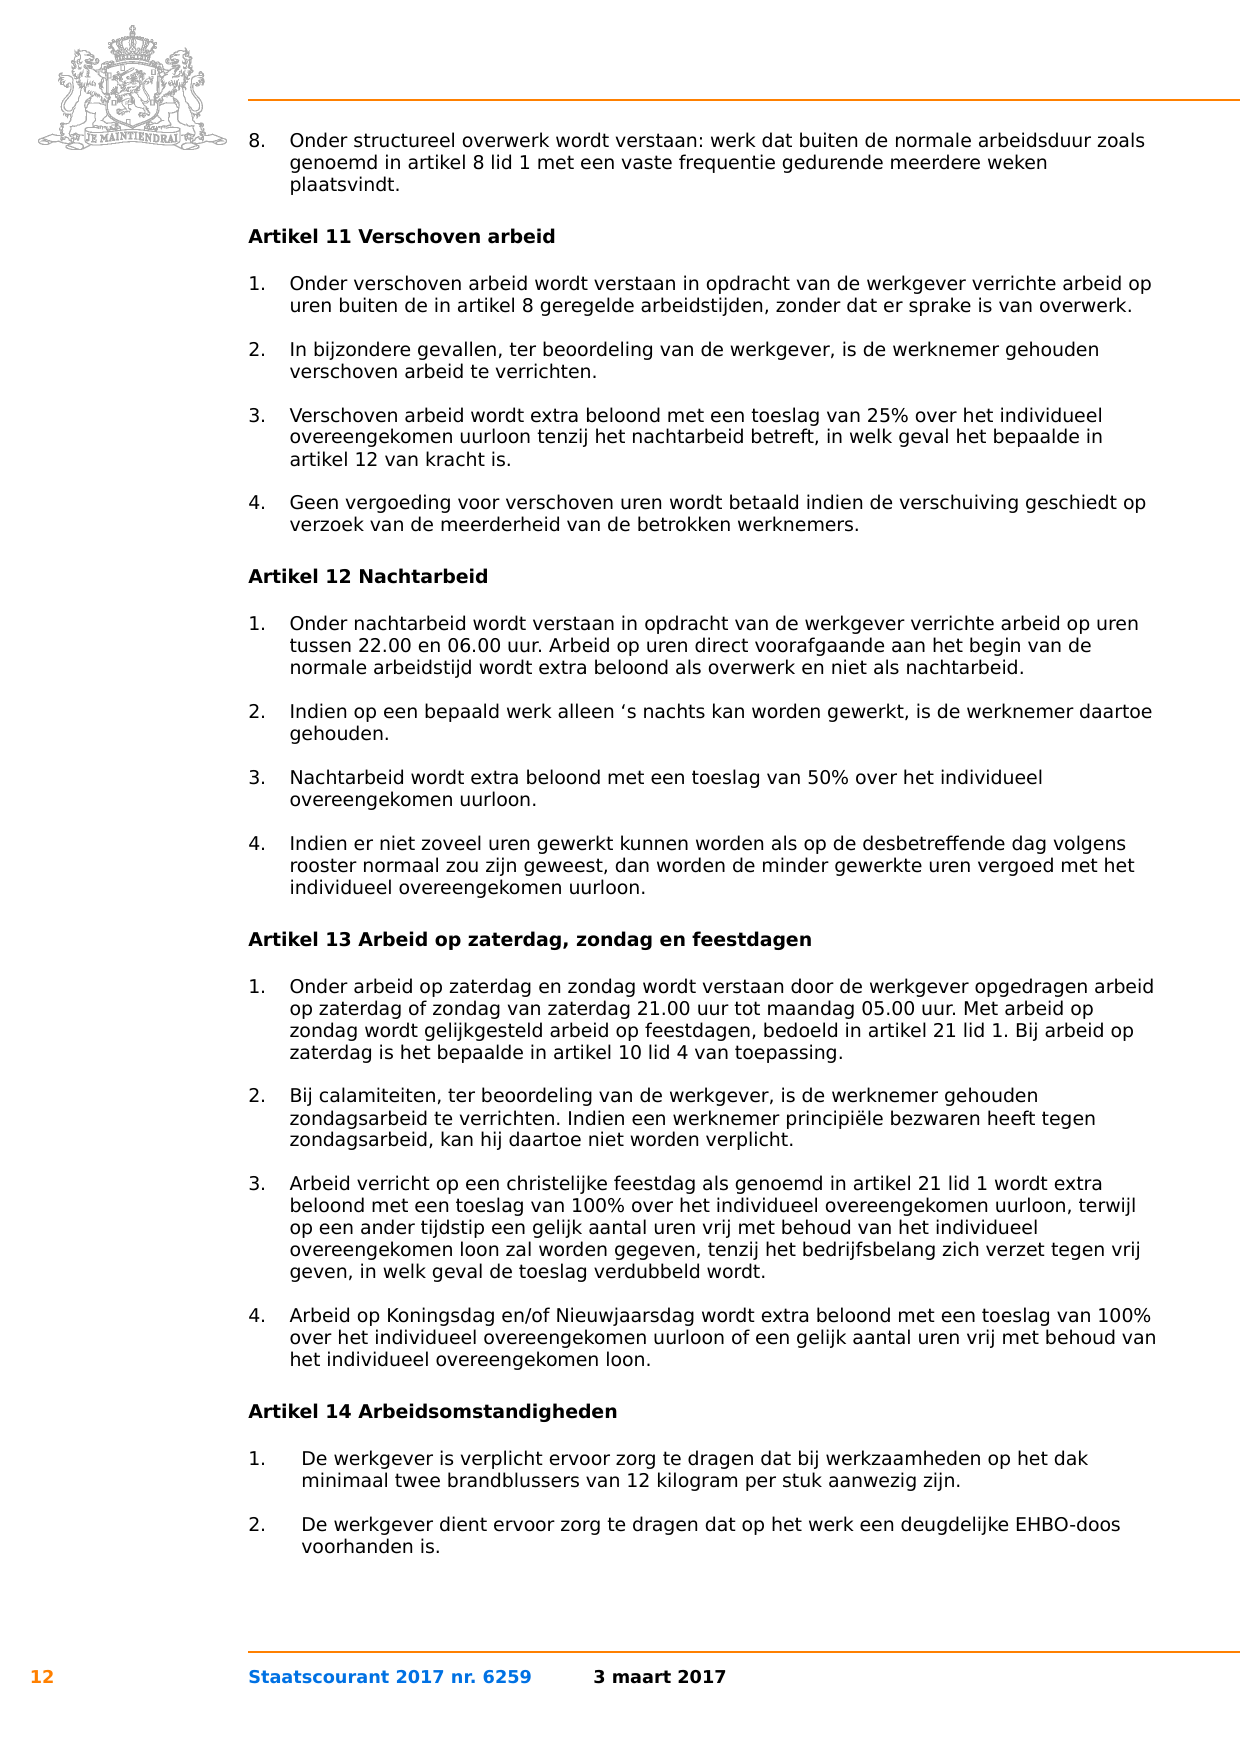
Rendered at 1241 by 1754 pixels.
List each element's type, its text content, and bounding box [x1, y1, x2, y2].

picture [38, 25, 227, 150]
subtitle Artikel 13 Arbeid op zaterdag, zondag en feestdagen [248, 929, 1163, 951]
text 2. De werkgever dient ervoor zorg te dragen dat op het werk een deugdelijke EHBO-doos voorhanden is. [248, 1514, 1163, 1558]
text 1. De werkgever is verplicht ervoor zorg te dragen dat bij werkzaamheden op het dak minimaal twee brandblussers van 12 kilogram per stuk aanwezig zijn. [248, 1448, 1163, 1492]
text 3. Arbeid verricht op een christelijke feestdag als genoemd in artikel 21 lid 1 wordt extra beloond met een toeslag van 100% over het individueel overeengekomen uurloon, terwijl op een ander tijdstip een gelijk aantal uren vrij met behoud van het individueel overeengekomen loon zal worden gegeven, tenzij het bedrijfsbelang zich verzet tegen vrij geven, in welk geval de toeslag verdubbeld wordt. [248, 1173, 1163, 1283]
subtitle Artikel 12 Nachtarbeid [248, 566, 1163, 588]
text 3. Verschoven arbeid wordt extra beloond met een toeslag van 25% over het individueel overeengekomen uurloon tenzij het nachtarbeid betreft, in welk geval het bepaalde in artikel 12 van kracht is. [248, 404, 1163, 470]
text 4. Geen vergoeding voor verschoven uren wordt betaald indien de verschuiving geschiedt op verzoek van de meerderheid van de betrokken werknemers. [248, 492, 1163, 536]
text 3. Nachtarbeid wordt extra beloond met een toeslag van 50% over het individueel overeengekomen uurloon. [248, 767, 1163, 811]
text 1. Onder verschoven arbeid wordt verstaan in opdracht van de werkgever verrichte arbeid op uren buiten de in artikel 8 geregelde arbeidstijden, zonder dat er sprake is van overwerk. [248, 273, 1163, 317]
text 2. Bij calamiteiten, ter beoordeling van de werkgever, is de werknemer gehouden zondagsarbeid te verrichten. Indien een werknemer principiële bezwaren heeft tegen zondagsarbeid, kan hij daartoe niet worden verplicht. [248, 1085, 1163, 1151]
text 4. Indien er niet zoveel uren gewerkt kunnen worden als op de desbetreffende dag volgens rooster normaal zou zijn geweest, dan worden de minder gewerkte uren vergoed met het individueel overeengekomen uurloon. [248, 833, 1163, 899]
text 2. In bijzondere gevallen, ter beoordeling van de werkgever, is de werknemer gehouden verschoven arbeid te verrichten. [248, 339, 1163, 383]
text 1. Onder nachtarbeid wordt verstaan in opdracht van de werkgever verrichte arbeid op uren tussen 22.00 en 06.00 uur. Arbeid op uren direct voorafgaande aan het begin van de normale arbeidstijd wordt extra beloond als overwerk en niet als nachtarbeid. [248, 613, 1163, 679]
subtitle Artikel 11 Verschoven arbeid [248, 226, 1163, 248]
text 8. Onder structureel overwerk wordt verstaan: werk dat buiten de normale arbeidsduur zoals genoemd in artikel 8 lid 1 met een vaste frequentie gedurende meerdere weken plaatsvindt. [248, 130, 1163, 196]
text 4. Arbeid op Koningsdag en/of Nieuwjaarsdag wordt extra beloond met een toeslag van 100% over het individueel overeengekomen uurloon of een gelijk aantal uren vrij met behoud van het individueel overeengekomen loon. [248, 1305, 1163, 1371]
text 2. Indien op een bepaald werk alleen ‘s nachts kan worden gewerkt, is de werknemer daartoe gehouden. [248, 701, 1163, 745]
text 1. Onder arbeid op zaterdag en zondag wordt verstaan door de werkgever opgedragen arbeid op zaterdag of zondag van zaterdag 21.00 uur tot maandag 05.00 uur. Met arbeid op zondag wordt gelijkgesteld arbeid op feestdagen, bedoeld in artikel 21 lid 1. Bij arbeid op zaterdag is het bepaalde in artikel 10 lid 4 van toepassing. [248, 976, 1163, 1063]
subtitle Artikel 14 Arbeidsomstandigheden [248, 1401, 1163, 1423]
